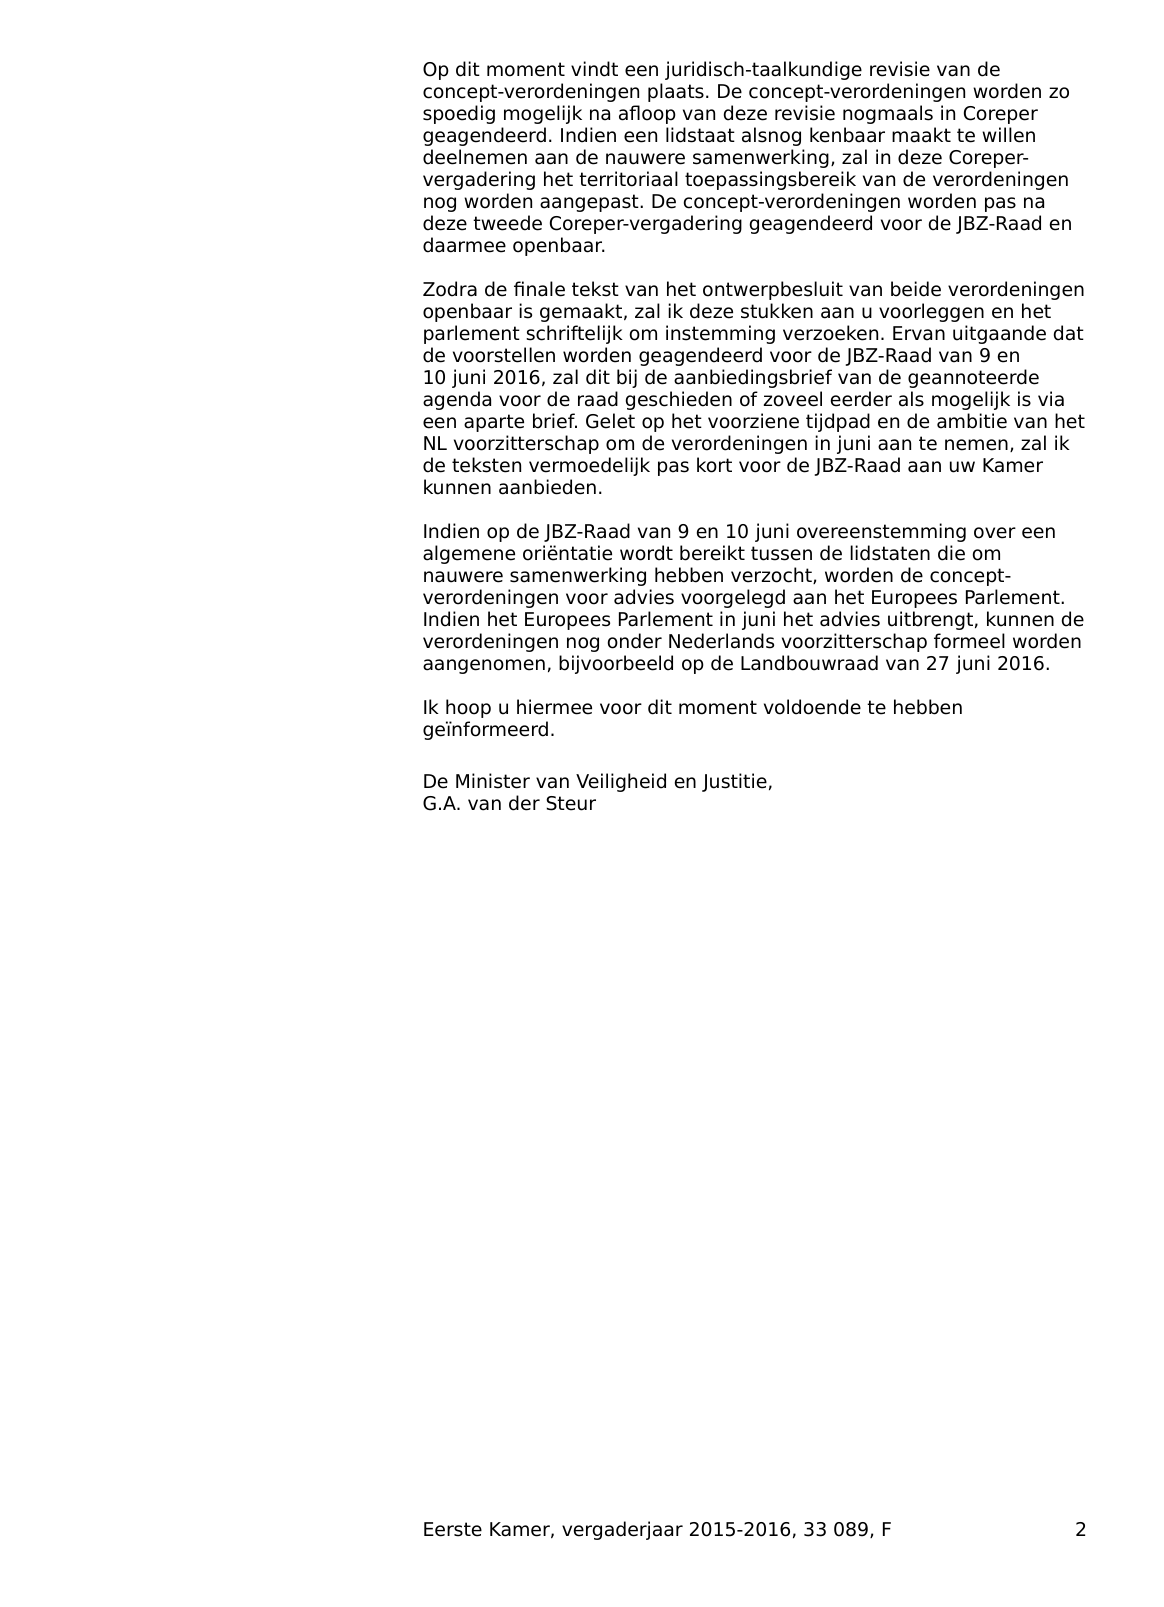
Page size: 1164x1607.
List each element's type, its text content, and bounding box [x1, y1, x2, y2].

text Op dit moment vindt een juridisch-taalkundige revisie van de concept-verordeningen plaats. De concept-verordeningen worden zo spoedig mogelijk na afloop van deze revisie nogmaals in Coreper geagendeerd. Indien een lidstaat alsnog kenbaar maakt te willen deelnemen aan de nauwere samenwerking, zal in deze Coreper-vergadering het territoriaal toepassingsbereik van de verordeningen nog worden aangepast. De concept-verordeningen worden pas na deze tweede Coreper-vergadering geagendeerd voor de JBZ-Raad en daarmee openbaar. [422, 59, 1087, 257]
text Ik hoop u hiermee voor dit moment voldoende te hebben geïnformeerd. [422, 697, 1087, 741]
text Indien op de JBZ-Raad van 9 en 10 juni overeenstemming over een algemene oriëntatie wordt bereikt tussen de lidstaten die om nauwere samenwerking hebben verzocht, worden de concept-verordeningen voor advies voorgelegd aan het Europees Parlement. Indien het Europees Parlement in juni het advies uitbrengt, kunnen de verordeningen nog onder Nederlands voorzitterschap formeel worden aangenomen, bijvoorbeeld op de Landbouwraad van 27 juni 2016. [422, 521, 1087, 675]
text Zodra de finale tekst van het ontwerpbesluit van beide verordeningen openbaar is gemaakt, zal ik deze stukken aan u voorleggen en het parlement schriftelijk om instemming verzoeken. Ervan uitgaande dat de voorstellen worden geagendeerd voor de JBZ-Raad van 9 en 10 juni 2016, zal dit bij de aanbiedingsbrief van de geannoteerde agenda voor de raad geschieden of zoveel eerder als mogelijk is via een aparte brief. Gelet op het voorziene tijdpad en de ambitie van het NL voorzitterschap om de verordeningen in juni aan te nemen, zal ik de teksten vermoedelijk pas kort voor de JBZ-Raad aan uw Kamer kunnen aanbieden. [422, 279, 1087, 499]
text De Minister van Veiligheid en Justitie, G.A. van der Steur [422, 771, 1087, 815]
